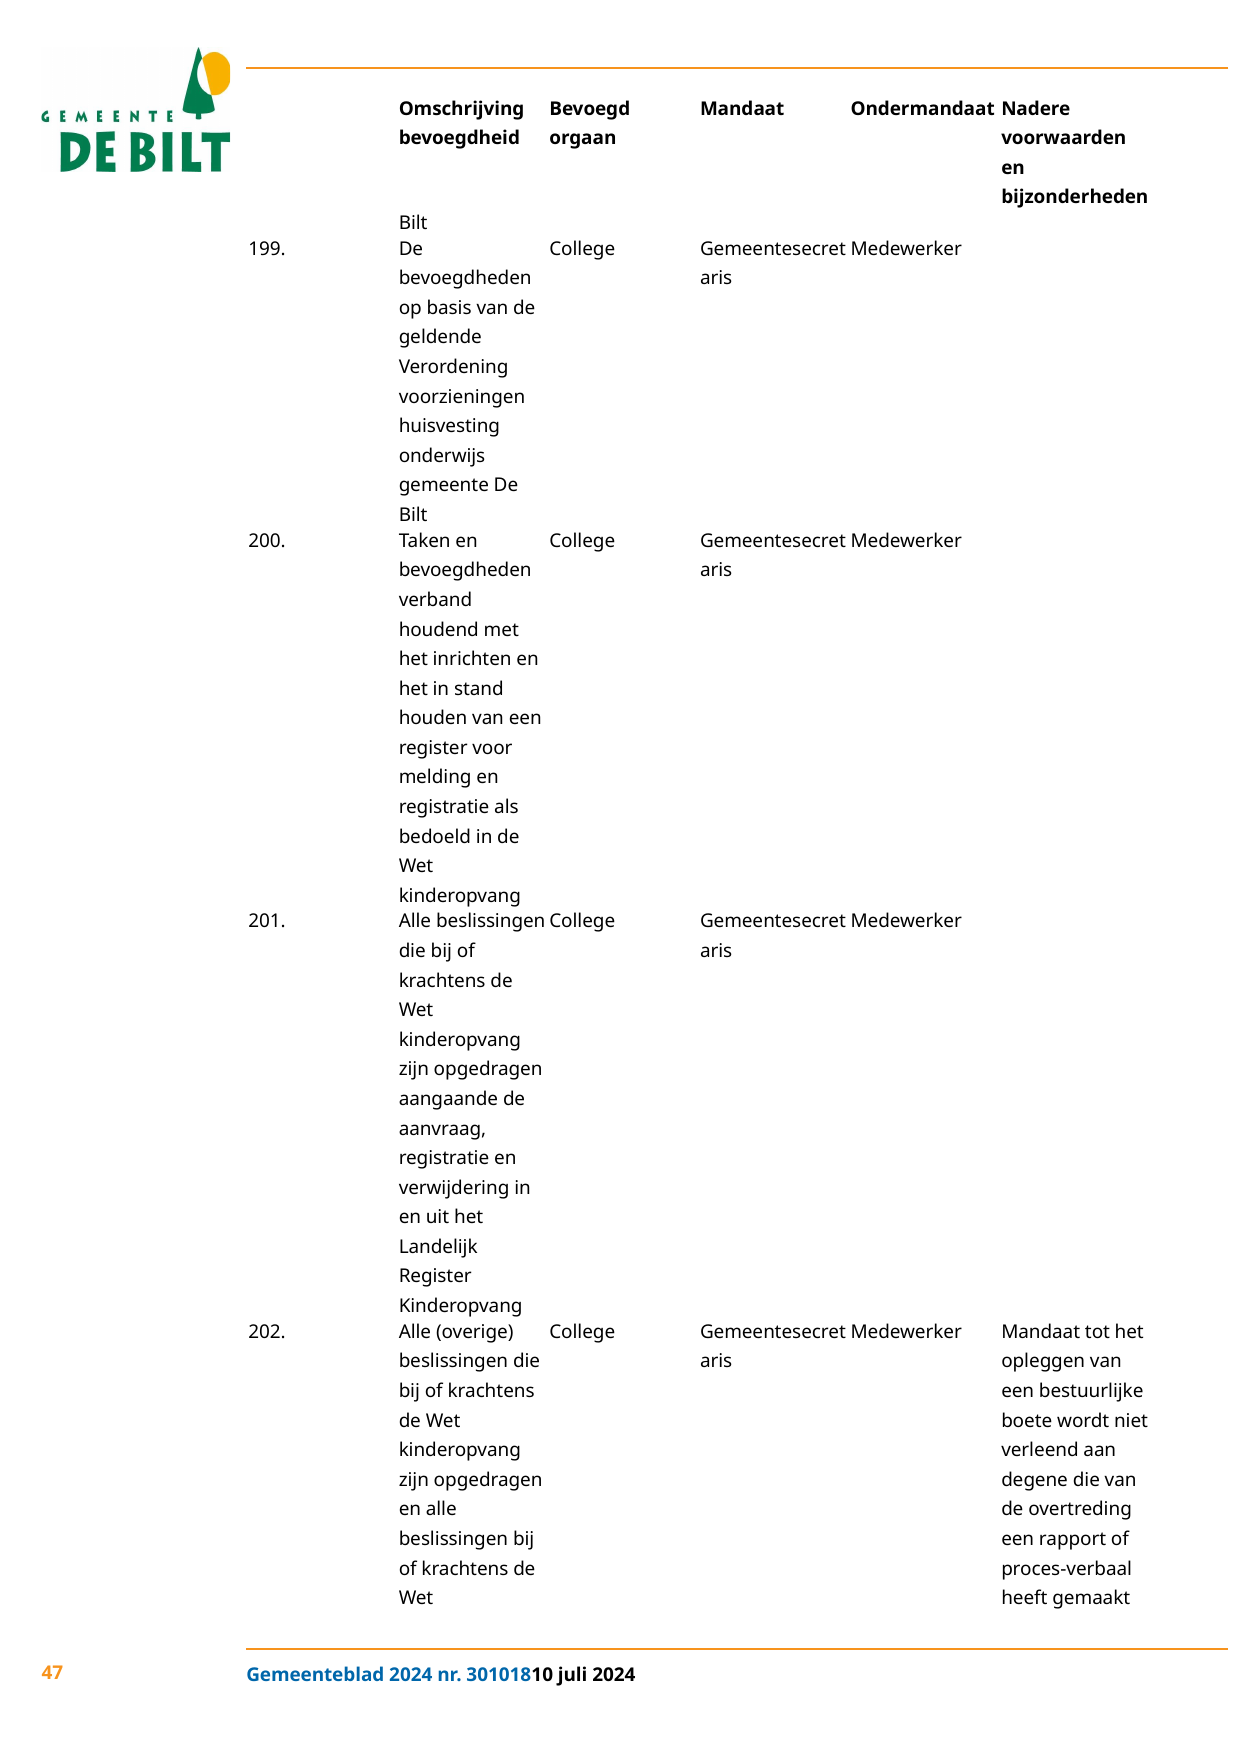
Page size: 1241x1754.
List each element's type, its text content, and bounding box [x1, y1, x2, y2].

table_cell Gemeentesecretaris [700, 235, 850, 527]
table_cell College [549, 1318, 700, 1610]
table_cell College [549, 527, 700, 908]
table_cell College [549, 235, 700, 527]
table_cell Gemeentesecretaris [700, 1318, 850, 1610]
table_cell [248, 209, 398, 235]
table_cell Alle beslissingen die bij of krachtens de Wet kinderopvang zijn opgedragen aangaande de aanvraag, registratie en verwijdering in en uit het Landelijk Register Kinderopvang [399, 908, 549, 1318]
table_cell 201. [248, 908, 398, 1318]
table_cell Bilt [399, 209, 549, 235]
table_cell [1001, 527, 1152, 908]
table_cell [700, 209, 850, 235]
table_cell 202. [248, 1318, 398, 1610]
table_cell Gemeentesecretaris [700, 527, 850, 908]
table_cell Mandaat tot het opleggen van een bestuurlijke boete wordt niet verleend aan degene die van de overtreding een rapport of proces-verbaal heeft gemaakt [1001, 1318, 1152, 1610]
table_cell Gemeentesecretaris [700, 908, 850, 1318]
table_cell 199. [248, 235, 398, 527]
table_header Bevoegd orgaan [549, 95, 700, 209]
table_header Nadere voorwaarden en bijzonderheden [1001, 95, 1152, 209]
table_cell [1001, 235, 1152, 527]
table_cell Medewerker [850, 1318, 1001, 1610]
table_cell Medewerker [850, 908, 1001, 1318]
table_cell [850, 209, 1001, 235]
table_header Omschrijving bevoegdheid [399, 95, 549, 209]
table_cell De bevoegdheden op basis van de geldende Verordening voorzieningen huisvesting onderwijs gemeente De Bilt [399, 235, 549, 527]
table_cell Alle (overige) beslissingen die bij of krachtens de Wet kinderopvang zijn opgedragen en alle beslissingen bij of krachtens de Wet [399, 1318, 549, 1610]
table_header Ondermandaat [850, 95, 1001, 209]
table_cell Medewerker [850, 235, 1001, 527]
table_cell [549, 209, 700, 235]
table_header Mandaat [700, 95, 850, 209]
table_cell [1001, 908, 1152, 1318]
table_cell Medewerker [850, 527, 1001, 908]
table_cell 200. [248, 527, 398, 908]
table_cell College [549, 908, 700, 1318]
picture [41, 47, 231, 172]
table_cell [1001, 209, 1152, 235]
table_cell Taken en bevoegdheden verband houdend met het inrichten en het in stand houden van een register voor melding en registratie als bedoeld in de Wet kinderopvang [399, 527, 549, 908]
table_header [248, 95, 398, 209]
